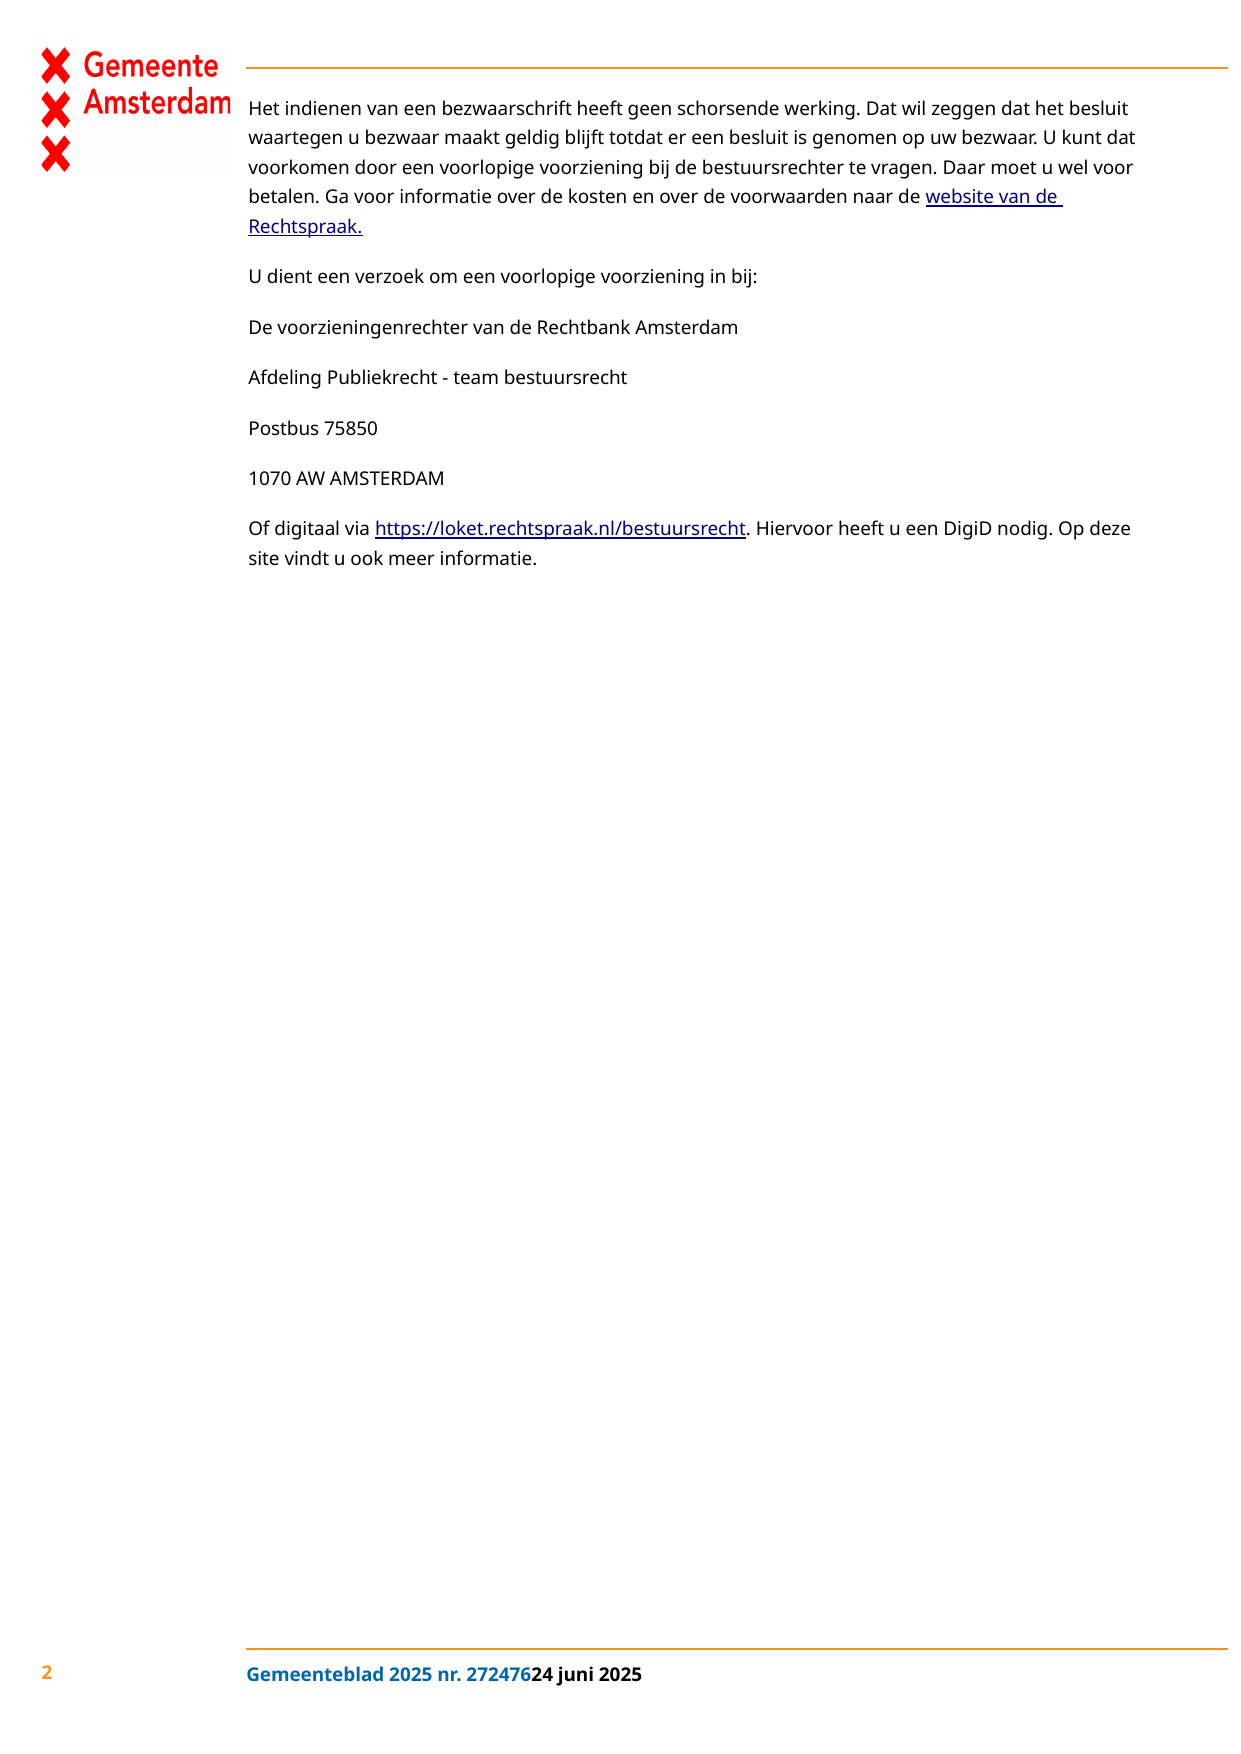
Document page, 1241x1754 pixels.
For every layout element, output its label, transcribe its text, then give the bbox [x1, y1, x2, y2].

picture [41, 47, 231, 172]
text 1070 AW AMSTERDAM [248, 465, 1152, 491]
text Of digitaal via https://loket.rechtspraak.nl/bestuursrecht. Hiervoor heeft u een DigiD nodig. Op deze site vindt u ook meer informatie. [248, 516, 1152, 571]
text Afdeling Publiekrecht - team bestuursrecht [248, 364, 1152, 390]
text U dient een verzoek om een voorlopige voorziening in bij: [248, 263, 1152, 289]
text Postbus 75850 [248, 415, 1152, 441]
text De voorzieningenrechter van de Rechtbank Amsterdam [248, 314, 1152, 340]
text Het indienen van een bezwaarschrift heeft geen schorsende werking. Dat wil zeggen dat het besluit waartegen u bezwaar maakt geldig blijft totdat er een besluit is genomen op uw bezwaar. U kunt dat voorkomen door een voorlopige voorziening bij de bestuursrechter te vragen. Daar moet u wel voor betalen. Ga voor informatie over de kosten en over de voorwaarden naar de website van de Rechtspraak. [248, 95, 1152, 239]
